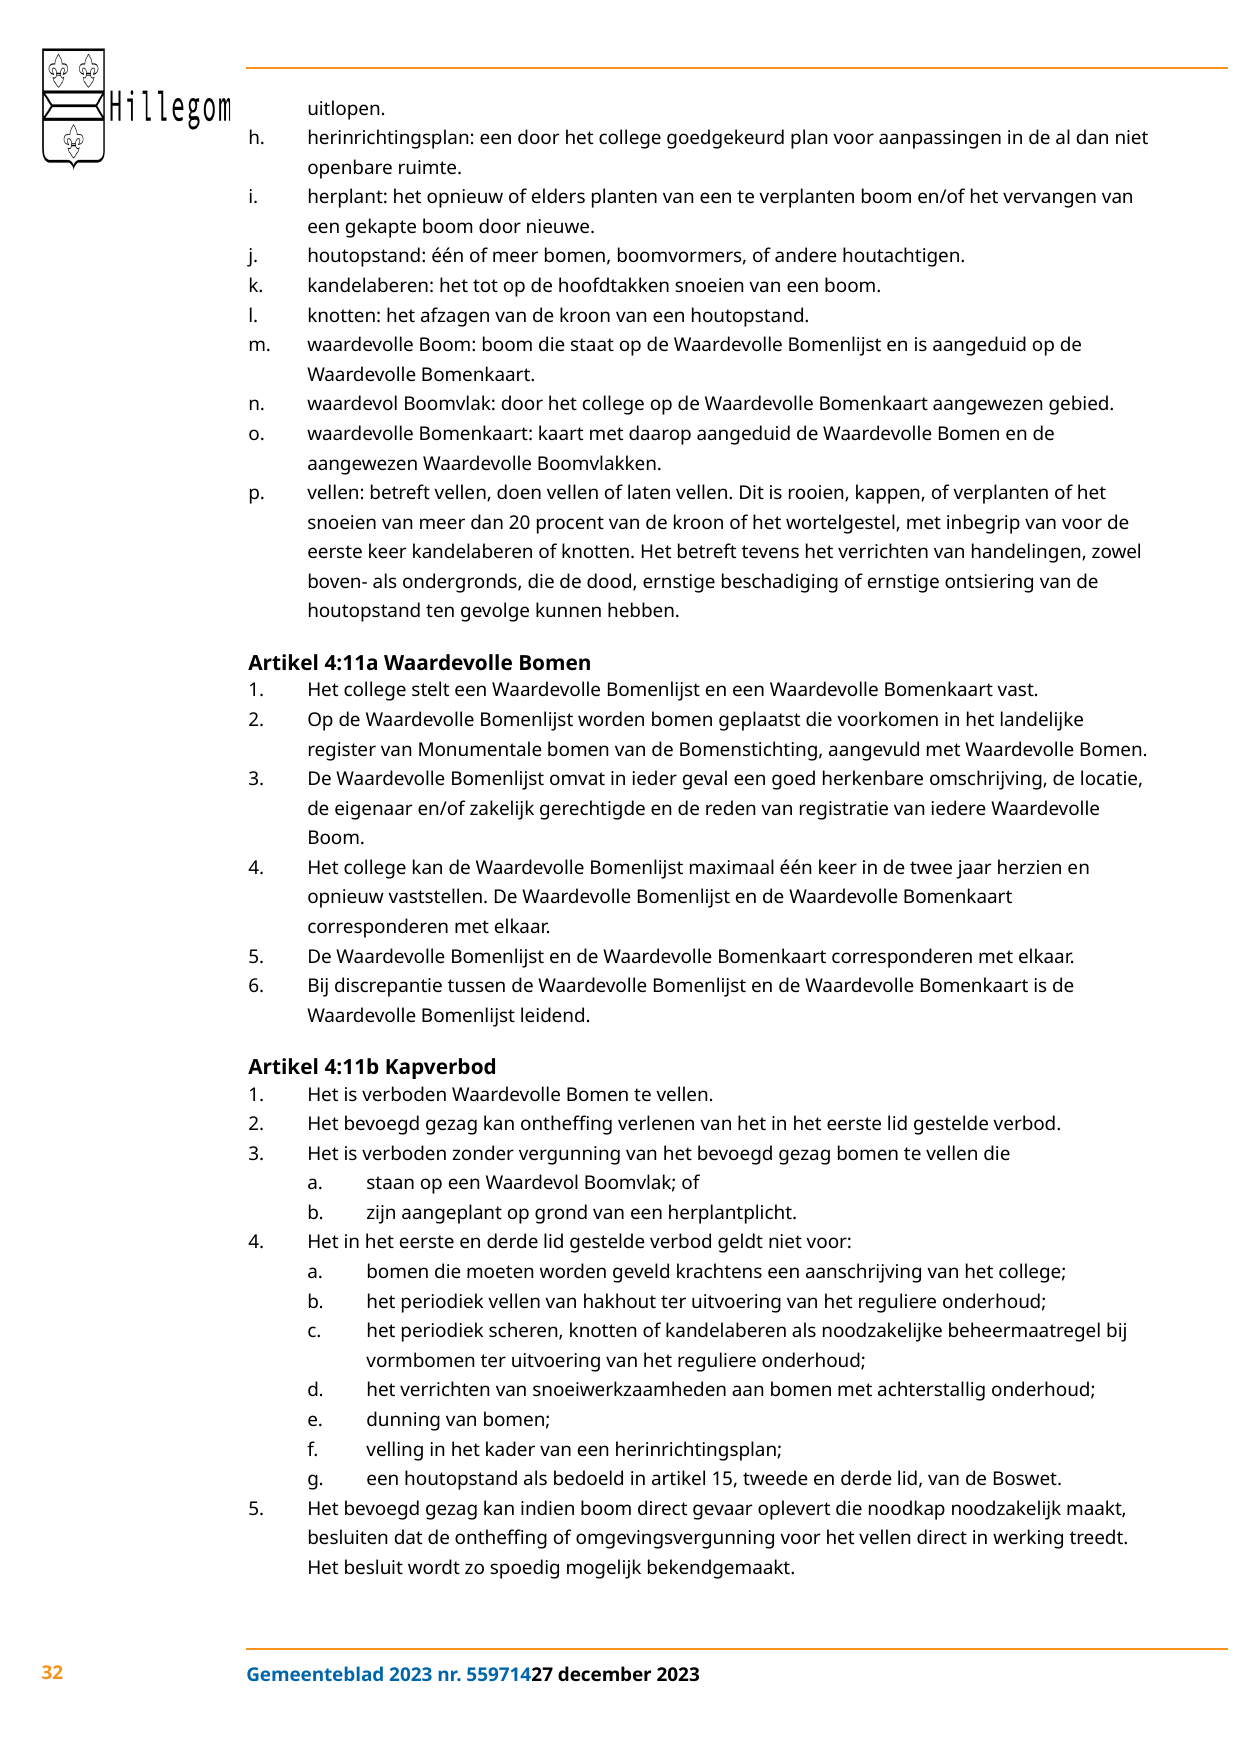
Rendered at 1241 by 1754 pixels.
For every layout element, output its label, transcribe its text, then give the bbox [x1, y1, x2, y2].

list Het college kan de Waardevolle Bomenlijst maximaal één keer in de twee jaar herzien en opnieuw vaststellen. De Waardevolle Bomenlijst en de Waardevolle Bomenkaart corresponderen met elkaar. [248, 854, 1152, 939]
list waardevol Boomvlak: door het college op de Waardevolle Bomenkaart aangewezen gebied. [248, 391, 1152, 416]
list Bij discrepantie tussen de Waardevolle Bomenlijst en de Waardevolle Bomenkaart is de Waardevolle Bomenlijst leidend. [248, 972, 1152, 1028]
list het periodiek vellen van hakhout ter uitvoering van het reguliere onderhoud; [307, 1288, 1152, 1314]
text Artikel 4:11a Waardevolle Bomen [248, 648, 1152, 677]
list dunning van bomen; [307, 1406, 1152, 1432]
list het verrichten van snoeiwerkzaamheden aan bomen met achterstallig onderhoud; [307, 1377, 1152, 1402]
list houtopstand: één of meer bomen, boomvormers, of andere houtachtigen. [248, 243, 1152, 268]
list De Waardevolle Bomenlijst en de Waardevolle Bomenkaart corresponderen met elkaar. [248, 943, 1152, 968]
list Het college stelt een Waardevolle Bomenlijst en een Waardevolle Bomenkaart vast. [248, 677, 1152, 702]
list velling in het kader van een herinrichtingsplan; [307, 1436, 1152, 1462]
list Het is verboden zonder vergunning van het bevoegd gezag bomen te vellen die [248, 1140, 1152, 1166]
list herinrichtingsplan: een door het college goedgekeurd plan voor aanpassingen in de al dan niet openbare ruimte. [248, 124, 1152, 180]
list het periodiek scheren, knotten of kandelaberen als noodzakelijke beheermaatregel bij vormbomen ter uitvoering van het reguliere onderhoud; [307, 1317, 1152, 1373]
list kandelaberen: het tot op de hoofdtakken snoeien van een boom. [248, 272, 1152, 298]
list De Waardevolle Bomenlijst omvat in ieder geval een goed herkenbare omschrijving, de locatie, de eigenaar en/of zakelijk gerechtigde en de reden van registratie van iedere Waardevolle Boom. [248, 765, 1152, 850]
list uitlopen. [248, 95, 1152, 121]
text Artikel 4:11b Kapverbod [248, 1052, 1152, 1081]
list Op de Waardevolle Bomenlijst worden bomen geplaatst die voorkomen in het landelijke register van Monumentale bomen van de Bomenstichting, aangevuld met Waardevolle Bomen. [248, 706, 1152, 761]
picture [41, 47, 231, 172]
list zijn aangeplant op grond van een herplantplicht. [307, 1199, 1152, 1225]
list een houtopstand als bedoeld in artikel 15, tweede en derde lid, van de Boswet. [307, 1465, 1152, 1491]
list Het in het eerste en derde lid gestelde verbod geldt niet voor: [248, 1229, 1152, 1254]
list Het bevoegd gezag kan indien boom direct gevaar oplevert die noodkap noodzakelijk maakt, besluiten dat de ontheffing of omgevingsvergunning voor het vellen direct in werking treedt. Het besluit wordt zo spoedig mogelijk bekendgemaakt. [248, 1495, 1152, 1580]
list Het is verboden Waardevolle Bomen te vellen. [248, 1081, 1152, 1107]
list knotten: het afzagen van de kroon van een houtopstand. [248, 302, 1152, 328]
list vellen: betreft vellen, doen vellen of laten vellen. Dit is rooien, kappen, of verplanten of het snoeien van meer dan 20 procent van de kroon of het wortelgestel, met inbegrip van voor de eerste keer kandelaberen of knotten. Het betreft tevens het verrichten van handelingen, zowel boven- als ondergronds, die de dood, ernstige beschadiging of ernstige ontsiering van de houtopstand ten gevolge kunnen hebben. [248, 479, 1152, 623]
list Het bevoegd gezag kan ontheffing verlenen van het in het eerste lid gestelde verbod. [248, 1110, 1152, 1136]
list bomen die moeten worden geveld krachtens een aanschrijving van het college; [307, 1258, 1152, 1284]
list waardevolle Bomenkaart: kaart met daarop aangeduid de Waardevolle Bomen en de aangewezen Waardevolle Boomvlakken. [248, 420, 1152, 476]
list staan op een Waardevol Boomvlak; of [307, 1169, 1152, 1195]
list herplant: het opnieuw of elders planten van een te verplanten boom en/of het vervangen van een gekapte boom door nieuwe. [248, 183, 1152, 239]
list waardevolle Boom: boom die staat op de Waardevolle Bomenlijst en is aangeduid op de Waardevolle Bomenkaart. [248, 331, 1152, 387]
